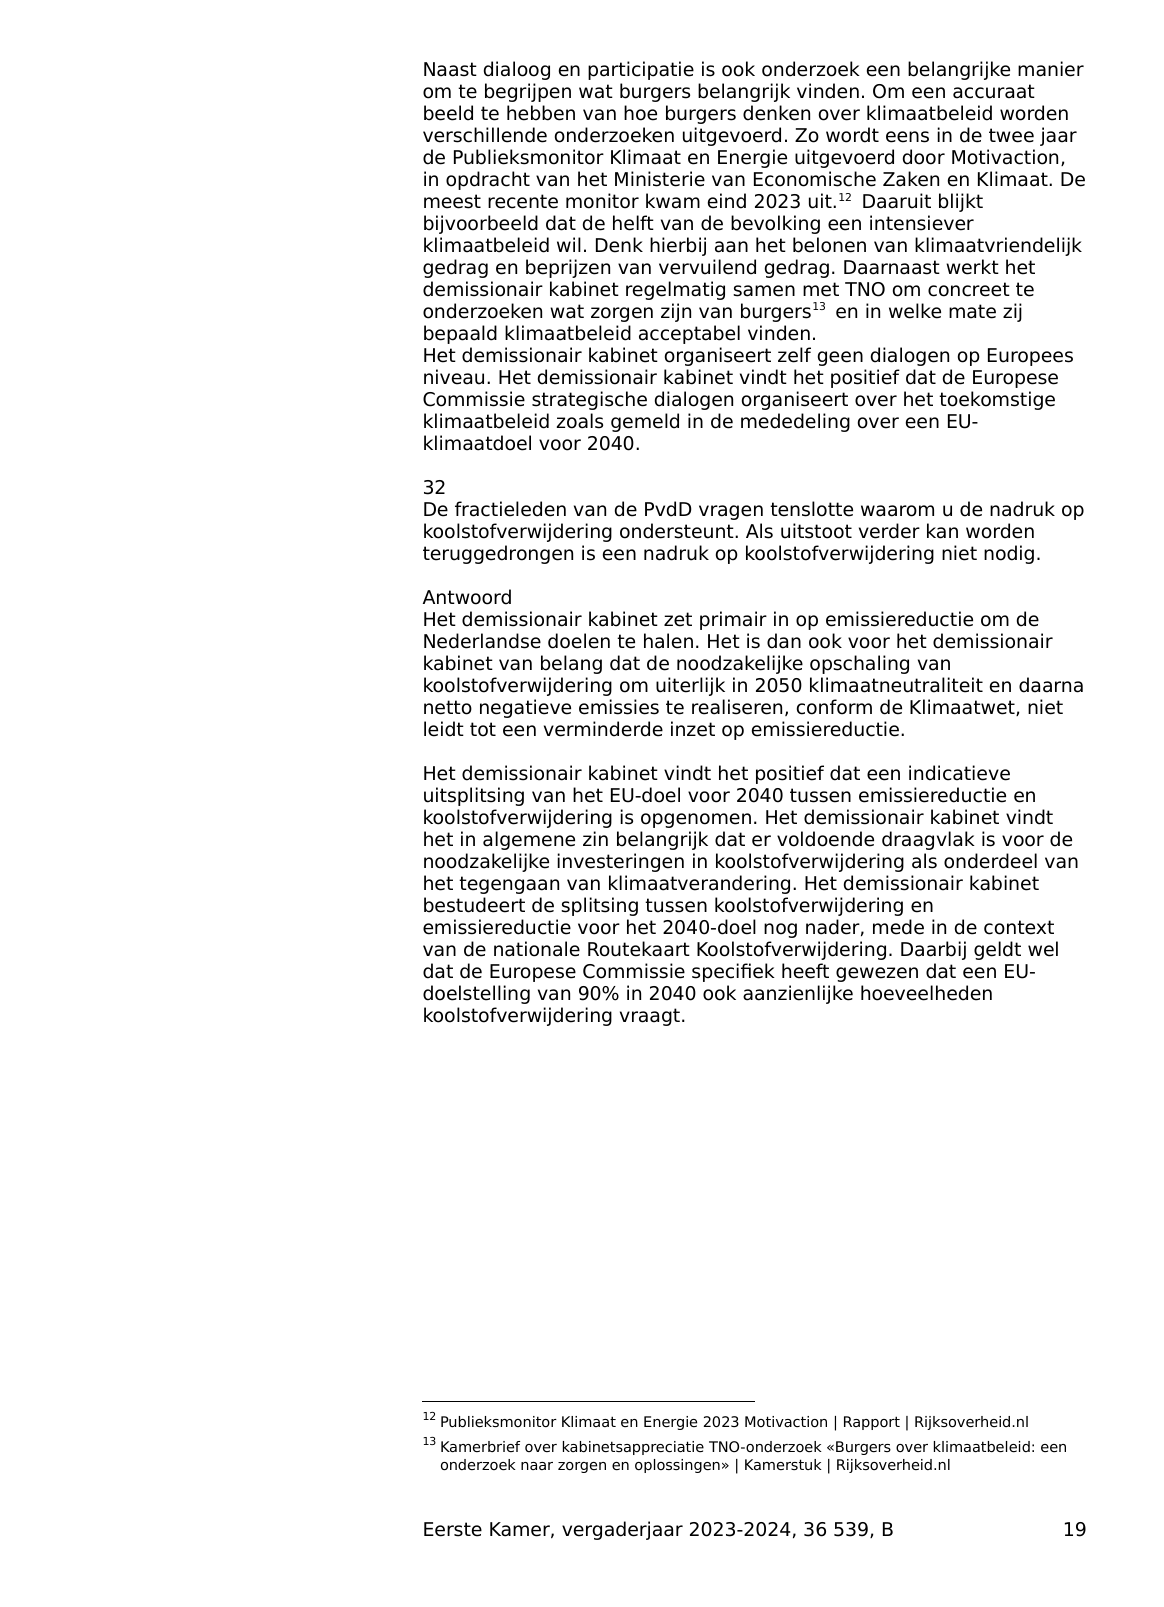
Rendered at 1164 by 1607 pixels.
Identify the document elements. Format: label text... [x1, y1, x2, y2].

text Antwoord [422, 587, 1087, 609]
text Het demissionair kabinet zet primair in op emissiereductie om de Nederlandse doelen te halen. Het is dan ook voor het demissionair kabinet van belang dat de noodzakelijke opschaling van koolstofverwijdering om uiterlijk in 2050 klimaatneutraliteit en daarna netto negatieve emissies te realiseren, conform de Klimaatwet, niet leidt tot een verminderde inzet op emissiereductie. [422, 609, 1087, 741]
text Naast dialoog en participatie is ook onderzoek een belangrijke manier om te begrijpen wat burgers belangrijk vinden. Om een accuraat beeld te hebben van hoe burgers denken over klimaatbeleid worden verschillende onderzoeken uitgevoerd. Zo wordt eens in de twee jaar de Publieksmonitor Klimaat en Energie uitgevoerd door Motivaction, in opdracht van het Ministerie van Economische Zaken en Klimaat. De meest recente monitor kwam eind 2023 uit. Daaruit blijkt bijvoorbeeld dat de helft van de bevolking een intensiever klimaatbeleid wil. Denk hierbij aan het belonen van klimaatvriendelijk gedrag en beprijzen van vervuilend gedrag. Daarnaast werkt het demissionair kabinet regelmatig samen met TNO om concreet te onderzoeken wat zorgen zijn van burgers en in welke mate zij bepaald klimaatbeleid acceptabel vinden. [422, 59, 1087, 345]
text Het demissionair kabinet organiseert zelf geen dialogen op Europees niveau. Het demissionair kabinet vindt het positief dat de Europese Commissie strategische dialogen organiseert over het toekomstige klimaatbeleid zoals gemeld in de mededeling over een EU-klimaatdoel voor 2040. [422, 345, 1087, 455]
text 32 [422, 477, 1087, 499]
text De fractieleden van de PvdD vragen tenslotte waarom u de nadruk op koolstofverwijdering ondersteunt. Als uitstoot verder kan worden teruggedrongen is een nadruk op koolstofverwijdering niet nodig. [422, 499, 1087, 565]
text Publieksmonitor Klimaat en Energie 2023 Motivaction | Rapport | Rijksoverheid.nl [422, 1410, 1087, 1432]
text Het demissionair kabinet vindt het positief dat een indicatieve uitsplitsing van het EU-doel voor 2040 tussen emissiereductie en koolstofverwijdering is opgenomen. Het demissionair kabinet vindt het in algemene zin belangrijk dat er voldoende draagvlak is voor de noodzakelijke investeringen in koolstofverwijdering als onderdeel van het tegengaan van klimaatverandering. Het demissionair kabinet bestudeert de splitsing tussen koolstofverwijdering en emissiereductie voor het 2040-doel nog nader, mede in de context van de nationale Routekaart Koolstofverwijdering. Daarbij geldt wel dat de Europese Commissie specifiek heeft gewezen dat een EU-doelstelling van 90% in 2040 ook aanzienlijke hoeveelheden koolstofverwijdering vraagt. [422, 763, 1087, 1027]
text Kamerbrief over kabinetsappreciatie TNO-onderzoek «Burgers over klimaatbeleid: een onderzoek naar zorgen en oplossingen» | Kamerstuk | Rijksoverheid.nl [422, 1435, 1087, 1474]
